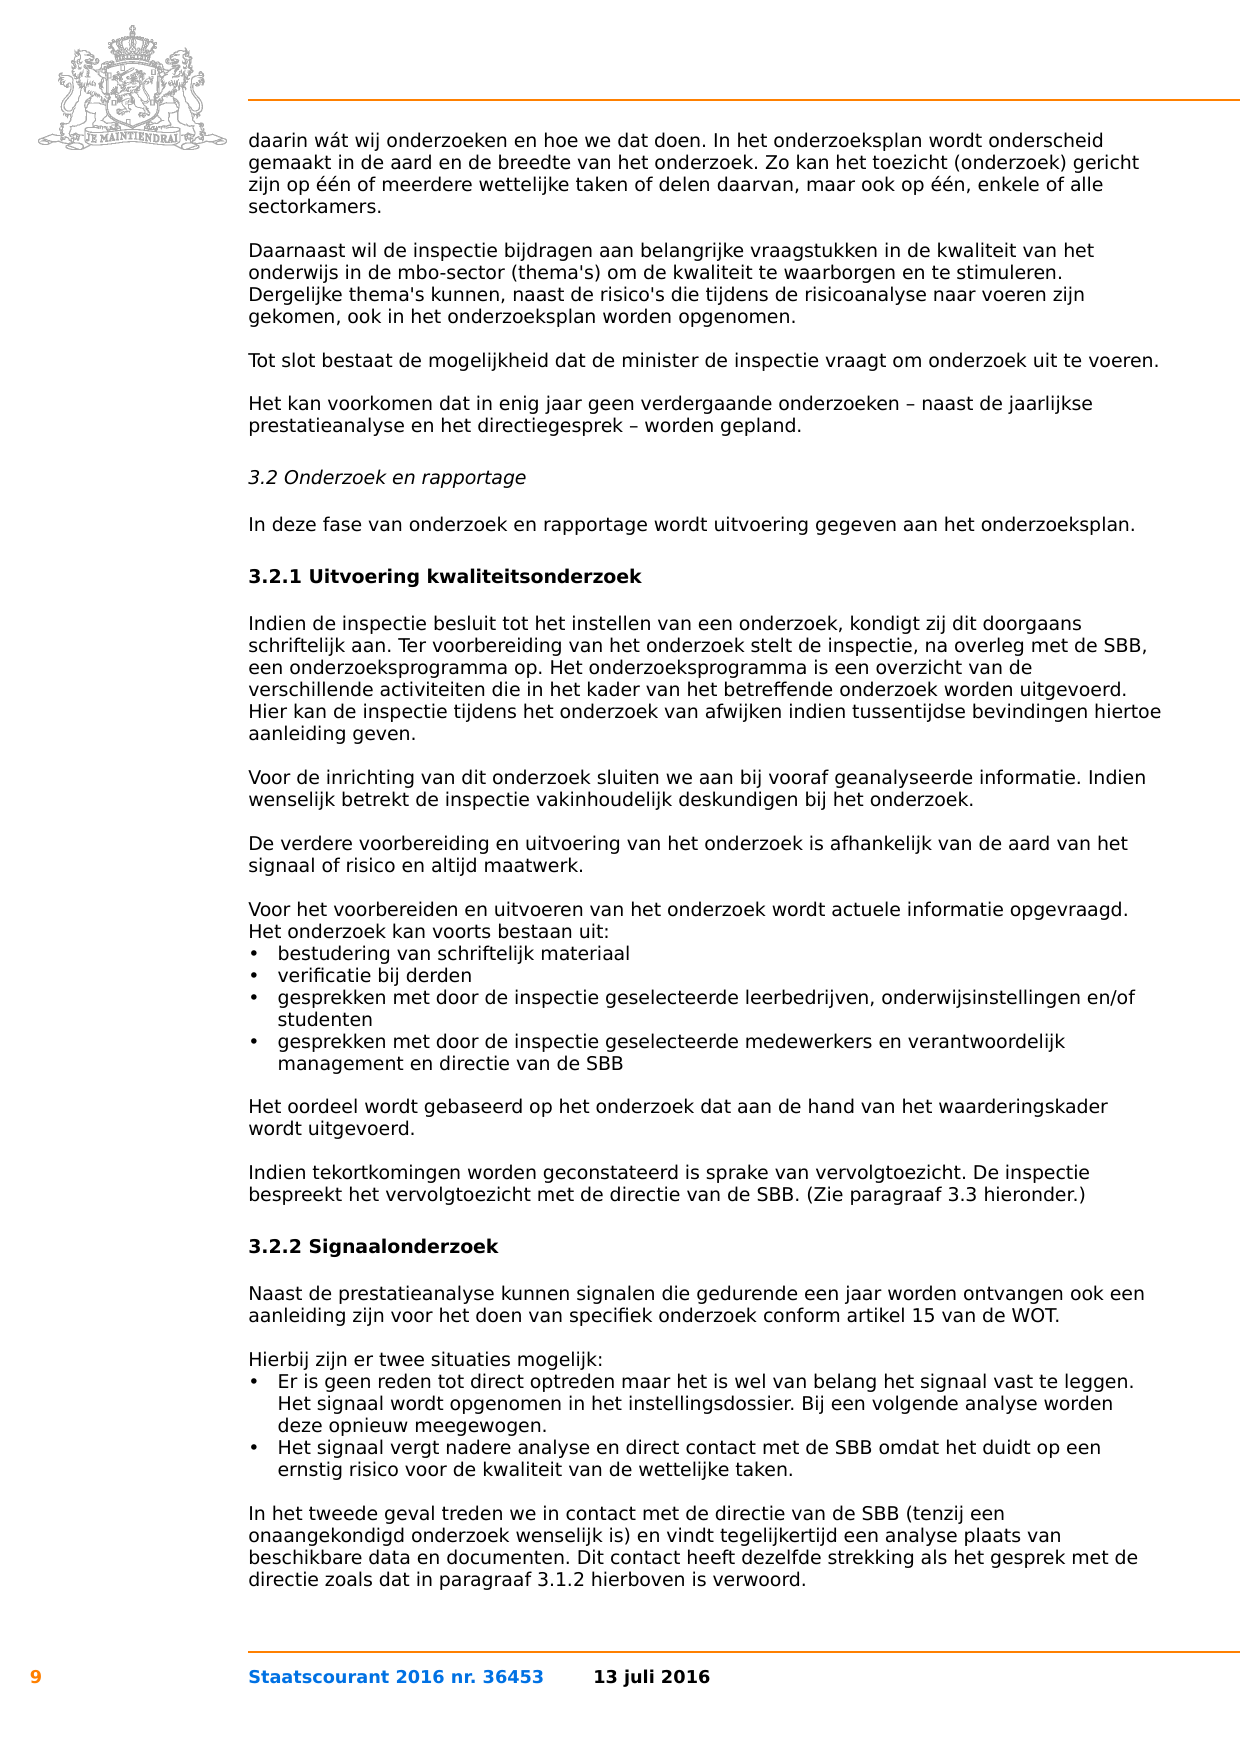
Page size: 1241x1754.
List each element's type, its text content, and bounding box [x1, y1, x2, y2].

text Het oordeel wordt gebaseerd op het onderzoek dat aan de hand van het waarderingskader wordt uitgevoerd. [248, 1096, 1163, 1140]
text In het tweede geval treden we in contact met de directie van de SBB (tenzij een onaangekondigd onderzoek wenselijk is) en vindt tegelijkertijd een analyse plaats van beschikbare data en documenten. Dit contact heeft dezelfde strekking als het gesprek met de directie zoals dat in paragraaf 3.1.2 hierboven is verwoord. [248, 1503, 1163, 1591]
subtitle 3.2.1 Uitvoering kwaliteitsonderzoek [248, 566, 1163, 588]
text Voor het voorbereiden en uitvoeren van het onderzoek wordt actuele informatie opgevraagd. Het onderzoek kan voorts bestaan uit: [248, 899, 1163, 943]
text • Het signaal vergt nadere analyse en direct contact met de SBB omdat het duidt op een ernstig risico voor de kwaliteit van de wettelijke taken. [248, 1437, 1163, 1481]
text • verificatie bij derden [248, 964, 1163, 987]
subtitle 3.2.2 Signaalonderzoek [248, 1236, 1163, 1258]
text Indien de inspectie besluit tot het instellen van een onderzoek, kondigt zij dit doorgaans schriftelijk aan. Ter voorbereiding van het onderzoek stelt de inspectie, na overleg met de SBB, een onderzoeksprogramma op. Het onderzoeksprogramma is een overzicht van de verschillende activiteiten die in het kader van het betreffende onderzoek worden uitgevoerd. Hier kan de inspectie tijdens het onderzoek van afwijken indien tussentijdse bevindingen hiertoe aanleiding geven. [248, 613, 1163, 745]
text daarin wát wij onderzoeken en hoe we dat doen. In het onderzoeksplan wordt onderscheid gemaakt in de aard en de breedte van het onderzoek. Zo kan het toezicht (onderzoek) gericht zijn op één of meerdere wettelijke taken of delen daarvan, maar ook op één, enkele of alle sectorkamers. [248, 130, 1163, 218]
text Voor de inrichting van dit onderzoek sluiten we aan bij vooraf geanalyseerde informatie. Indien wenselijk betrekt de inspectie vakinhoudelijk deskundigen bij het onderzoek. [248, 767, 1163, 811]
text Tot slot bestaat de mogelijkheid dat de minister de inspectie vraagt om onderzoek uit te voeren. [248, 349, 1163, 371]
text • bestudering van schriftelijk materiaal [248, 943, 1163, 964]
text Het kan voorkomen dat in enig jaar geen verdergaande onderzoeken – naast de jaarlijkse prestatieanalyse en het directiegesprek – worden gepland. [248, 393, 1163, 437]
text Indien tekortkomingen worden geconstateerd is sprake van vervolgtoezicht. De inspectie bespreekt het vervolgtoezicht met de directie van de SBB. (Zie paragraaf 3.3 hieronder.) [248, 1162, 1163, 1206]
text Daarnaast wil de inspectie bijdragen aan belangrijke vraagstukken in de kwaliteit van het onderwijs in de mbo-sector (thema's) om de kwaliteit te waarborgen en te stimuleren. Dergelijke thema's kunnen, naast de risico's die tijdens de risicoanalyse naar voeren zijn gekomen, ook in het onderzoeksplan worden opgenomen. [248, 240, 1163, 328]
picture [38, 25, 227, 150]
text • Er is geen reden tot direct optreden maar het is wel van belang het signaal vast te leggen. Het signaal wordt opgenomen in het instellingsdossier. Bij een volgende analyse worden deze opnieuw meegewogen. [248, 1371, 1163, 1437]
text • gesprekken met door de inspectie geselecteerde leerbedrijven, onderwijsinstellingen en/of studenten [248, 987, 1163, 1031]
text In deze fase van onderzoek en rapportage wordt uitvoering gegeven aan het onderzoeksplan. [248, 514, 1163, 536]
subtitle 3.2 Onderzoek en rapportage [248, 467, 1163, 489]
text Naast de prestatieanalyse kunnen signalen die gedurende een jaar worden ontvangen ook een aanleiding zijn voor het doen van specifiek onderzoek conform artikel 15 van de WOT. [248, 1283, 1163, 1327]
text De verdere voorbereiding en uitvoering van het onderzoek is afhankelijk van de aard van het signaal of risico en altijd maatwerk. [248, 833, 1163, 877]
text • gesprekken met door de inspectie geselecteerde medewerkers en verantwoordelijk management en directie van de SBB [248, 1031, 1163, 1074]
text Hierbij zijn er twee situaties mogelijk: [248, 1349, 1163, 1371]
